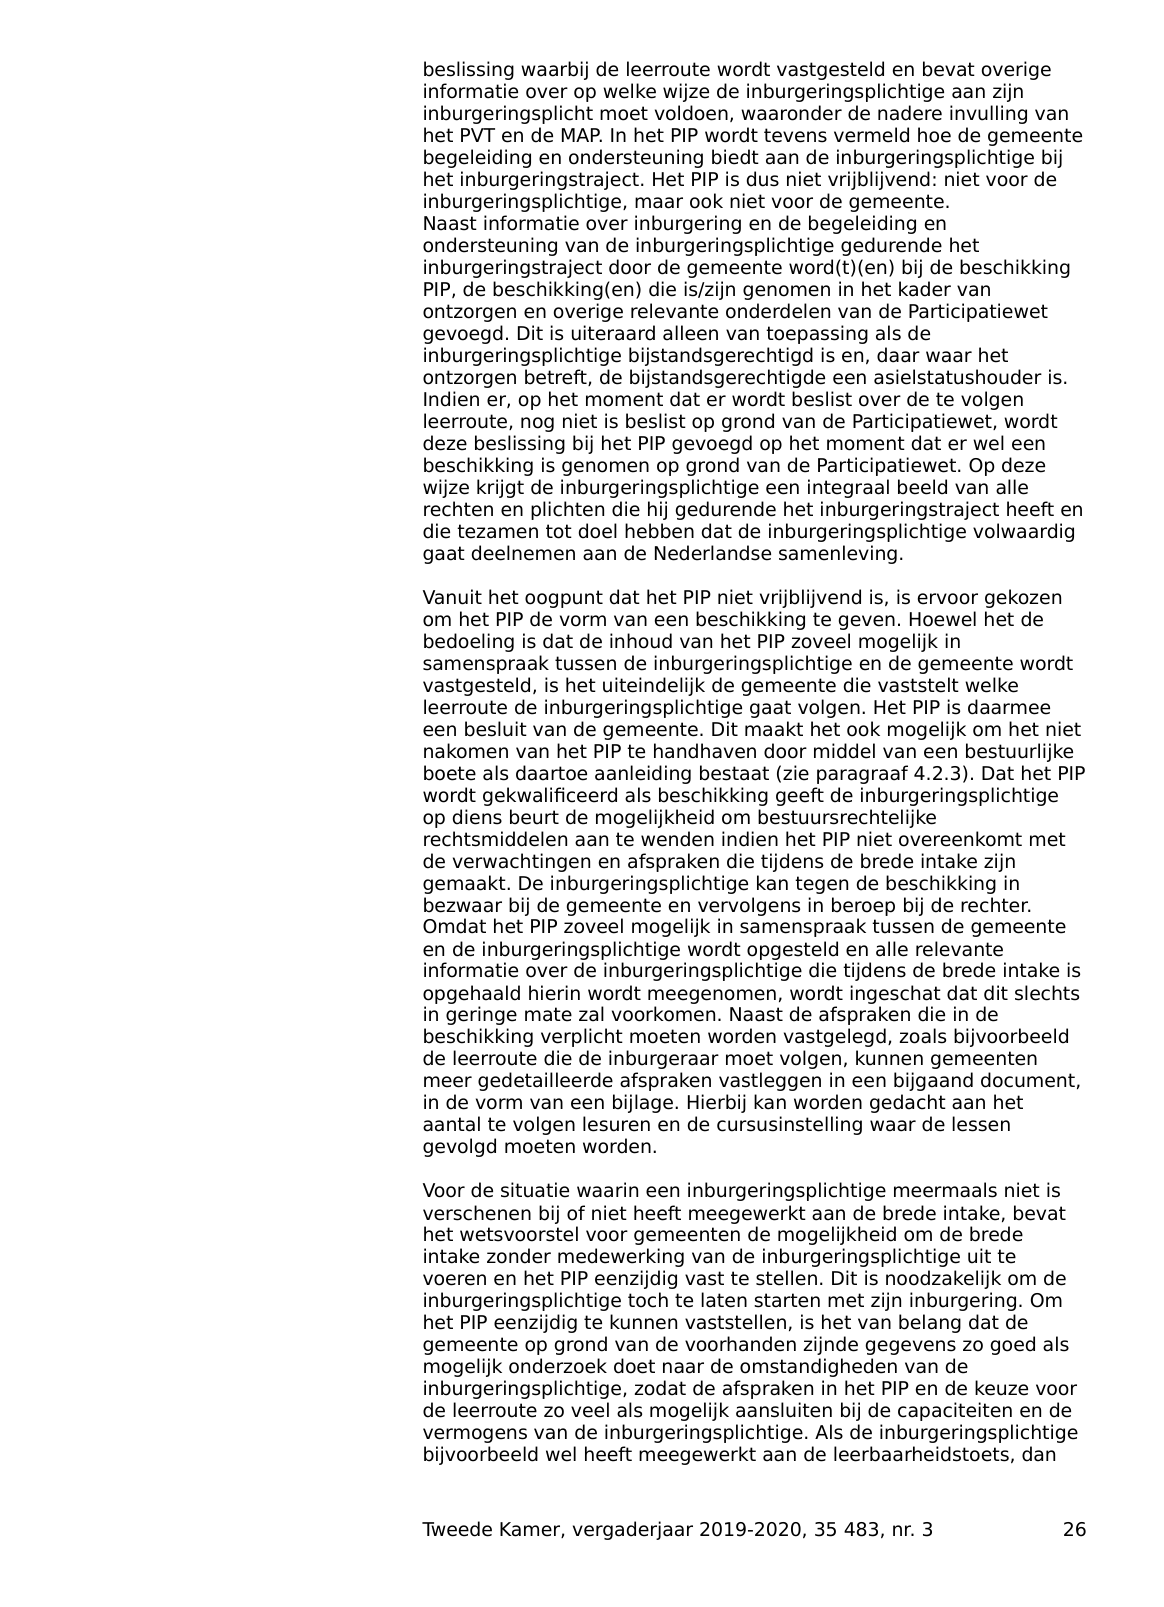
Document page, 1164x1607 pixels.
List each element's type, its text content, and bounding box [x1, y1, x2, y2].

text Voor de situatie waarin een inburgeringsplichtige meermaals niet is verschenen bij of niet heeft meegewerkt aan de brede intake, bevat het wetsvoorstel voor gemeenten de mogelijkheid om de brede intake zonder medewerking van de inburgeringsplichtige uit te voeren en het PIP eenzijdig vast te stellen. Dit is noodzakelijk om de inburgeringsplichtige toch te laten starten met zijn inburgering. Om het PIP eenzijdig te kunnen vaststellen, is het van belang dat de gemeente op grond van de voorhanden zijnde gegevens zo goed als mogelijk onderzoek doet naar de omstandigheden van de inburgeringsplichtige, zodat de afspraken in het PIP en de keuze voor de leerroute zo veel als mogelijk aansluiten bij de capaciteiten en de vermogens van de inburgeringsplichtige. Als de inburgeringsplichtige bijvoorbeeld wel heeft meegewerkt aan de leerbaarheidstoets, dan [422, 1180, 1087, 1466]
text Naast informatie over inburgering en de begeleiding en ondersteuning van de inburgeringsplichtige gedurende het inburgeringstraject door de gemeente word(t)(en) bij de beschikking PIP, de beschikking(en) die is/zijn genomen in het kader van ontzorgen en overige relevante onderdelen van de Participatiewet gevoegd. Dit is uiteraard alleen van toepassing als de inburgeringsplichtige bijstandsgerechtigd is en, daar waar het ontzorgen betreft, de bijstandsgerechtigde een asielstatushouder is. Indien er, op het moment dat er wordt beslist over de te volgen leerroute, nog niet is beslist op grond van de Participatiewet, wordt deze beslissing bij het PIP gevoegd op het moment dat er wel een beschikking is genomen op grond van de Participatiewet. Op deze wijze krijgt de inburgeringsplichtige een integraal beeld van alle rechten en plichten die hij gedurende het inburgeringstraject heeft en die tezamen tot doel hebben dat de inburgeringsplichtige volwaardig gaat deelnemen aan de Nederlandse samenleving. [422, 213, 1087, 564]
text beslissing waarbij de leerroute wordt vastgesteld en bevat overige informatie over op welke wijze de inburgeringsplichtige aan zijn inburgeringsplicht moet voldoen, waaronder de nadere invulling van het PVT en de MAP. In het PIP wordt tevens vermeld hoe de gemeente begeleiding en ondersteuning biedt aan de inburgeringsplichtige bij het inburgeringstraject. Het PIP is dus niet vrijblijvend: niet voor de inburgeringsplichtige, maar ook niet voor de gemeente. [422, 59, 1087, 213]
text Vanuit het oogpunt dat het PIP niet vrijblijvend is, is ervoor gekozen om het PIP de vorm van een beschikking te geven. Hoewel het de bedoeling is dat de inhoud van het PIP zoveel mogelijk in samenspraak tussen de inburgeringsplichtige en de gemeente wordt vastgesteld, is het uiteindelijk de gemeente die vaststelt welke leerroute de inburgeringsplichtige gaat volgen. Het PIP is daarmee een besluit van de gemeente. Dit maakt het ook mogelijk om het niet nakomen van het PIP te handhaven door middel van een bestuurlijke boete als daartoe aanleiding bestaat (zie paragraaf 4.2.3). Dat het PIP wordt gekwalificeerd als beschikking geeft de inburgeringsplichtige op diens beurt de mogelijkheid om bestuursrechtelijke rechtsmiddelen aan te wenden indien het PIP niet overeenkomt met de verwachtingen en afspraken die tijdens de brede intake zijn gemaakt. De inburgeringsplichtige kan tegen de beschikking in bezwaar bij de gemeente en vervolgens in beroep bij de rechter. Omdat het PIP zoveel mogelijk in samenspraak tussen de gemeente en de inburgeringsplichtige wordt opgesteld en alle relevante informatie over de inburgeringsplichtige die tijdens de brede intake is opgehaald hierin wordt meegenomen, wordt ingeschat dat dit slechts in geringe mate zal voorkomen. Naast de afspraken die in de beschikking verplicht moeten worden vastgelegd, zoals bijvoorbeeld de leerroute die de inburgeraar moet volgen, kunnen gemeenten meer gedetailleerde afspraken vastleggen in een bijgaand document, in de vorm van een bijlage. Hierbij kan worden gedacht aan het aantal te volgen lesuren en de cursusinstelling waar de lessen gevolgd moeten worden. [422, 587, 1087, 1158]
